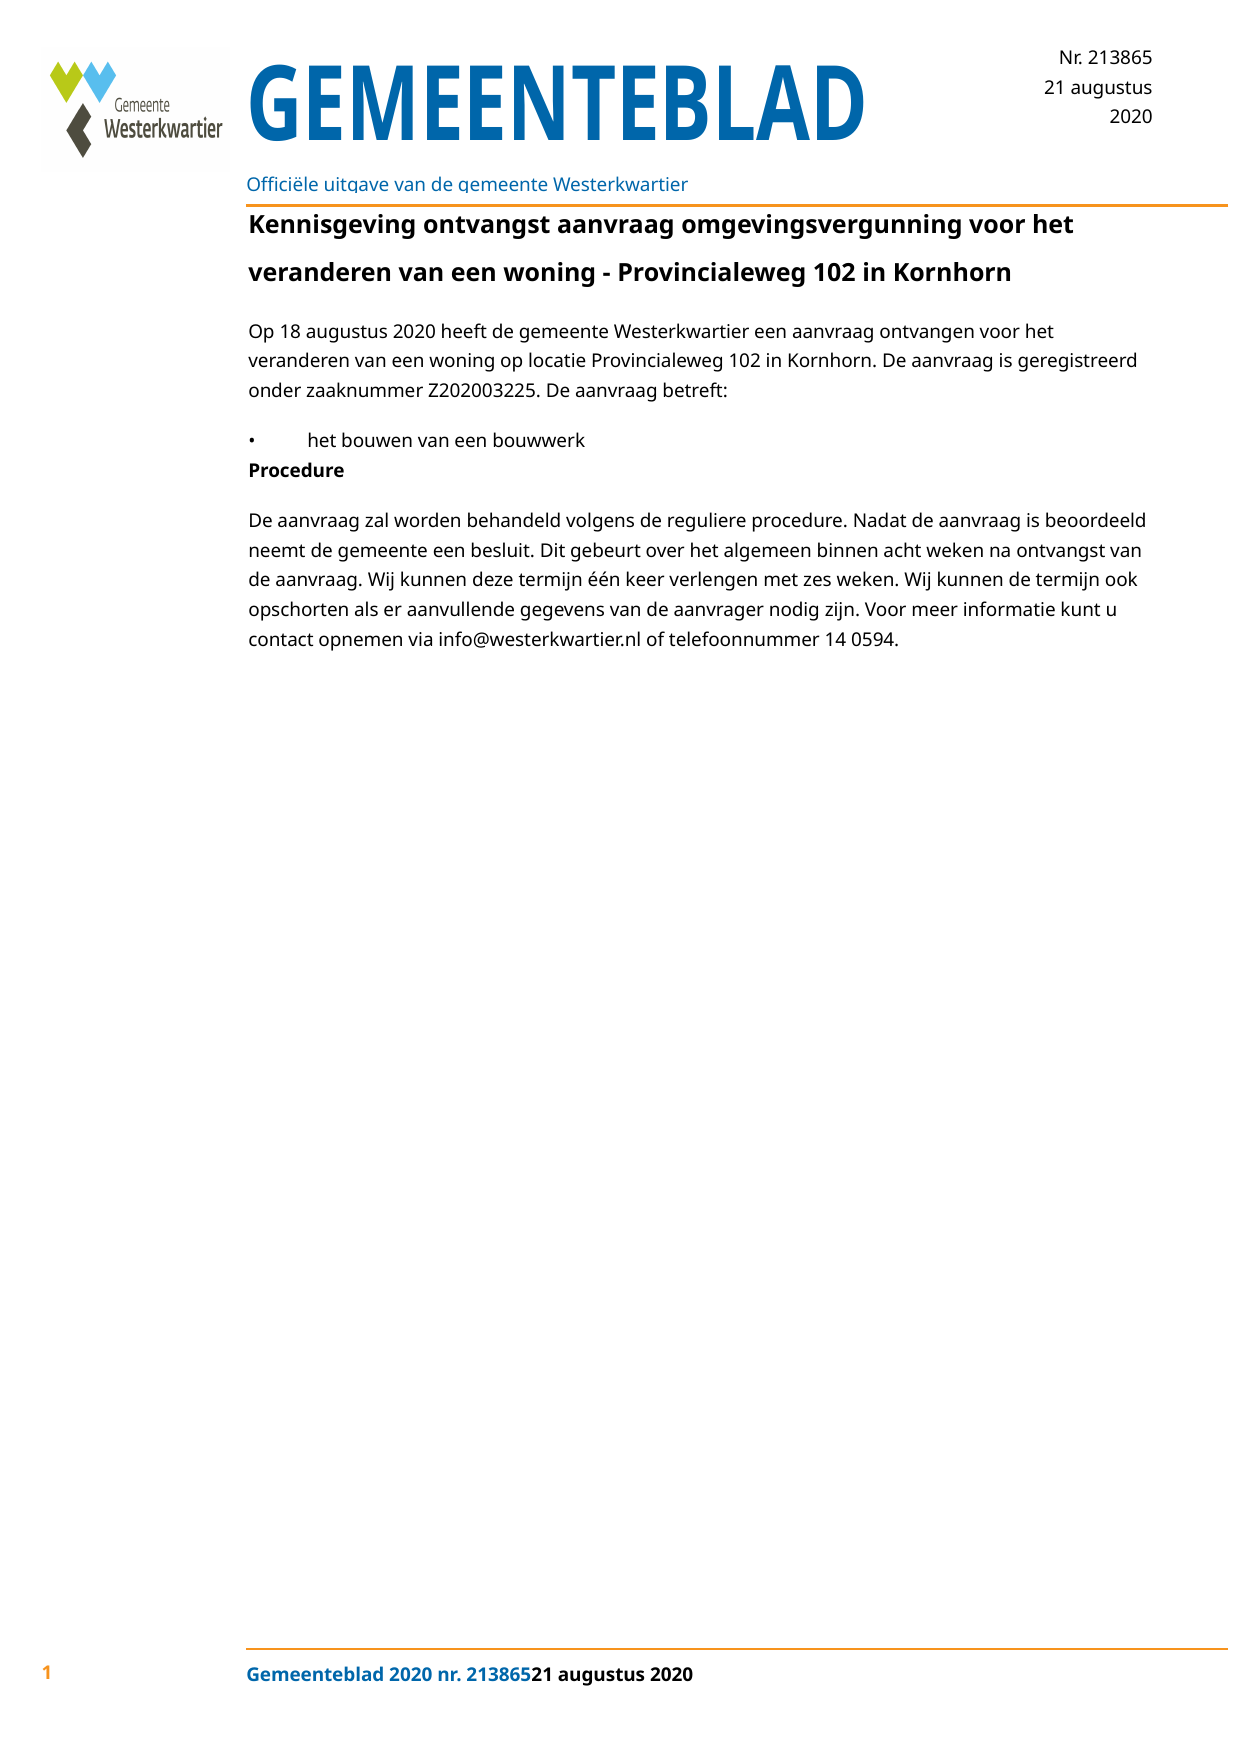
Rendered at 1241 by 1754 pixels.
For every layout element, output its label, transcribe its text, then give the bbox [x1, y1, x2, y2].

text Procedure [248, 457, 1152, 483]
text Kennisgeving ontvangst aanvraag omgevingsvergunning voor het veranderen van een woning - Provincialeweg 102 in Kornhorn [248, 207, 1152, 288]
list het bouwen van een bouwwerk [248, 427, 1152, 453]
picture [41, 47, 231, 172]
text De aanvraag zal worden behandeld volgens de reguliere procedure. Nadat de aanvraag is beoordeeld neemt de gemeente een besluit. Dit gebeurt over het algemeen binnen acht weken na ontvangst van de aanvraag. Wij kunnen deze termijn één keer verlengen met zes weken. Wij kunnen de termijn ook opschorten als er aanvullende gegevens van de aanvrager nodig zijn. Voor meer informatie kunt u contact opnemen via info@westerkwartier.nl of telefoonnummer 14 0594. [248, 507, 1152, 652]
text Op 18 augustus 2020 heeft de gemeente Westerkwartier een aanvraag ontvangen voor het veranderen van een woning op locatie Provincialeweg 102 in Kornhorn. De aanvraag is geregistreerd onder zaaknummer Z202003225. De aanvraag betreft: [248, 318, 1152, 403]
